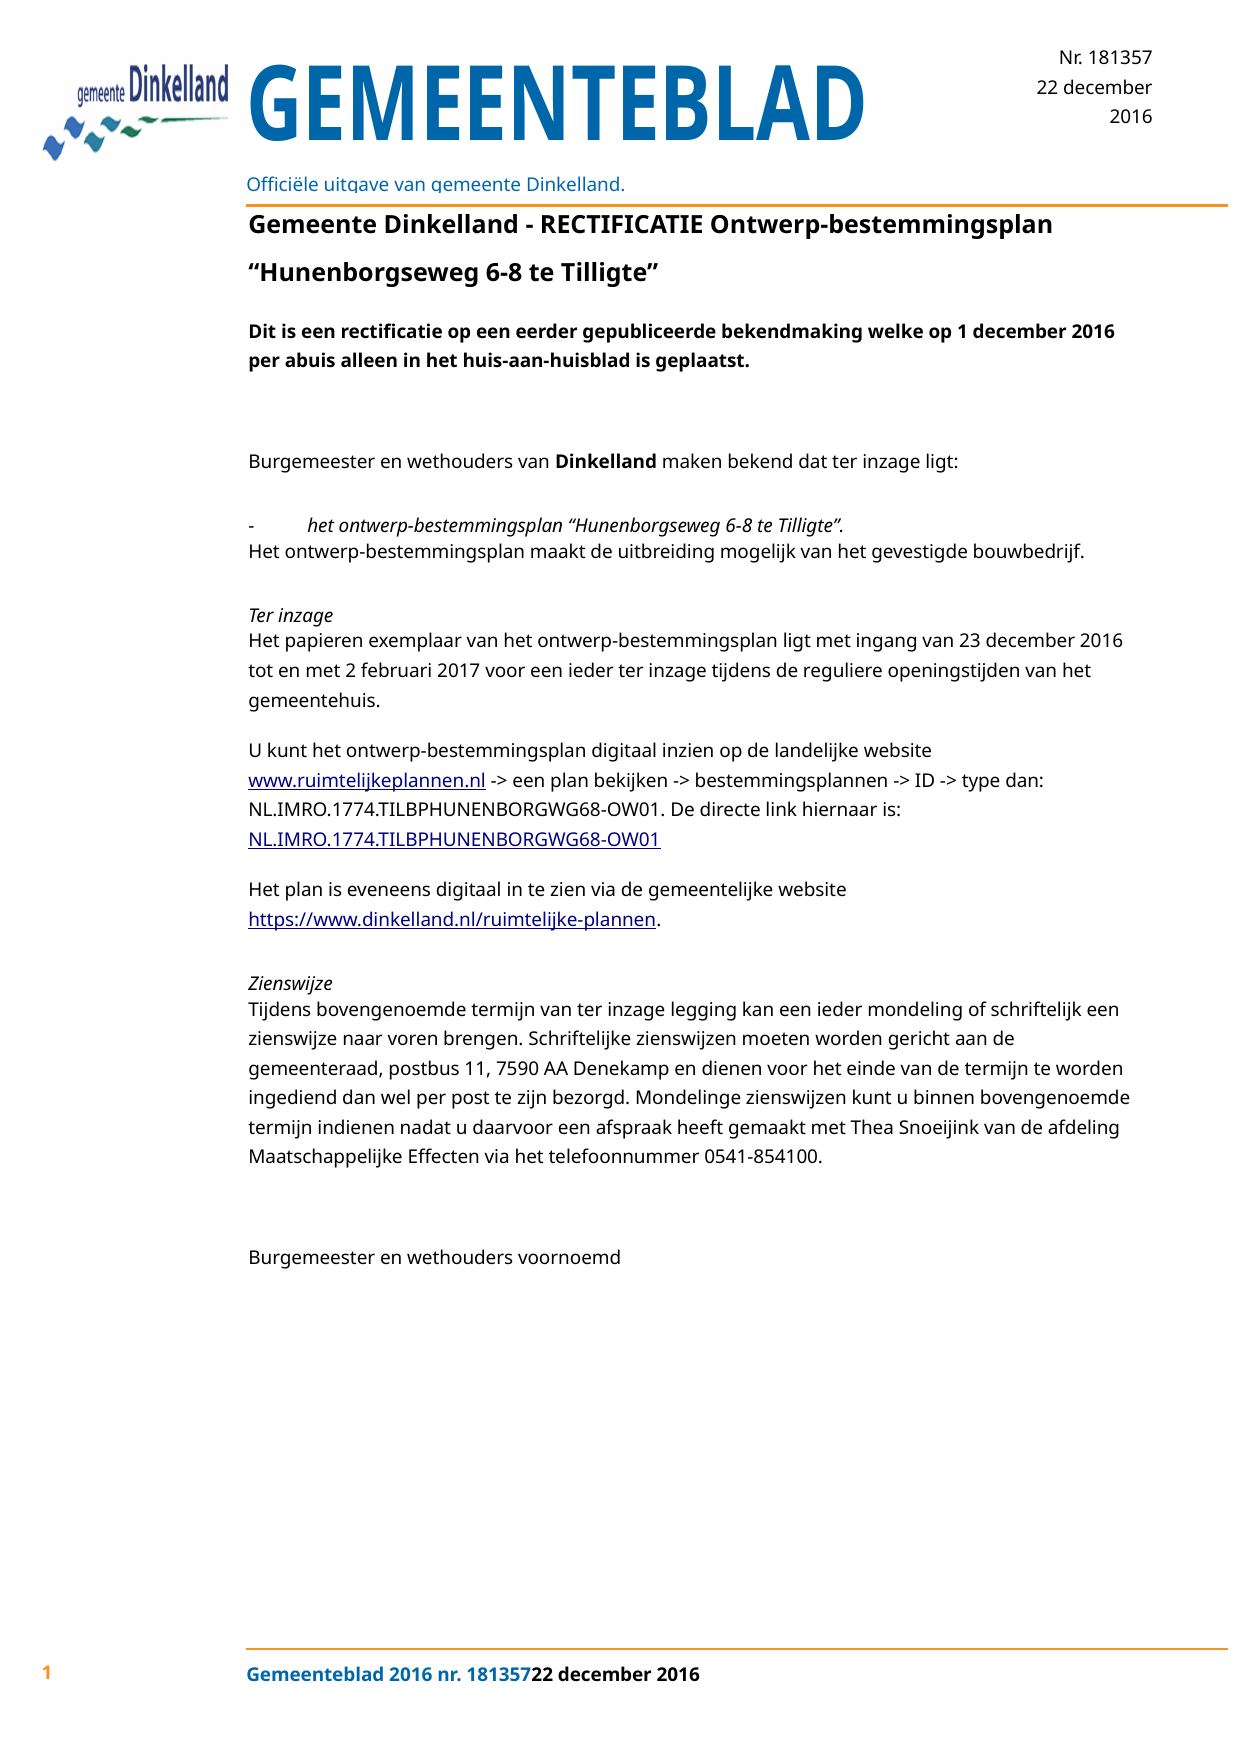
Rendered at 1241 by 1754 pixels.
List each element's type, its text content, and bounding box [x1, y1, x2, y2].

picture [41, 47, 231, 172]
text Burgemeester en wethouders van Dinkelland maken bekend dat ter inzage ligt: [248, 448, 1152, 474]
text Het plan is eveneens digitaal in te zien via de gemeentelijke website https://www.dinkelland.nl/ruimtelijke-plannen. [248, 876, 1152, 932]
list het ontwerp-bestemmingsplan “Hunenborgseweg 6-8 te Tilligte”. [248, 512, 1152, 538]
text U kunt het ontwerp-bestemmingsplan digitaal inzien op de landelijke website www.ruimtelijkeplannen.nl -> een plan bekijken -> bestemmingsplannen -> ID -> type dan: NL.IMRO.1774.TILBPHUNENBORGWG68-OW01. De directe link hiernaar is: NL.IMRO.1774.TILBPHUNENBORGWG68-OW01 [248, 737, 1152, 852]
text Tijdens bovengenoemde termijn van ter inzage legging kan een ieder mondeling of schriftelijk een zienswijze naar voren brengen. Schriftelijke zienswijzen moeten worden gericht aan de gemeenteraad, postbus 11, 7590 AA Denekamp en dienen voor het einde van de termijn te worden ingediend dan wel per post te zijn bezorgd. Mondelinge zienswijzen kunt u binnen bovengenoemde termijn indienen nadat u daarvoor een afspraak heeft gemaakt met Thea Snoeijink van de afdeling Maatschappelijke Effecten via het telefoonnummer 0541-854100. [248, 996, 1152, 1169]
text Het papieren exemplaar van het ontwerp-bestemmingsplan ligt met ingang van 23 december 2016 tot en met 2 februari 2017 voor een ieder ter inzage tijdens de reguliere openingstijden van het gemeentehuis. [248, 628, 1152, 713]
text Het ontwerp-bestemmingsplan maakt de uitbreiding mogelijk van het gevestigde bouwbedrijf. [248, 538, 1152, 564]
text Zienswijze [248, 970, 1152, 996]
text Gemeente Dinkelland - RECTIFICATIE Ontwerp-bestemmingsplan “Hunenborgseweg 6-8 te Tilligte” [248, 207, 1152, 288]
text Ter inzage [248, 602, 1152, 628]
text Dit is een rectificatie op een eerder gepubliceerde bekendmaking welke op 1 december 2016 per abuis alleen in het huis-aan-huisblad is geplaatst. [248, 318, 1152, 373]
text Burgemeester en wethouders voornoemd [248, 1244, 1152, 1270]
